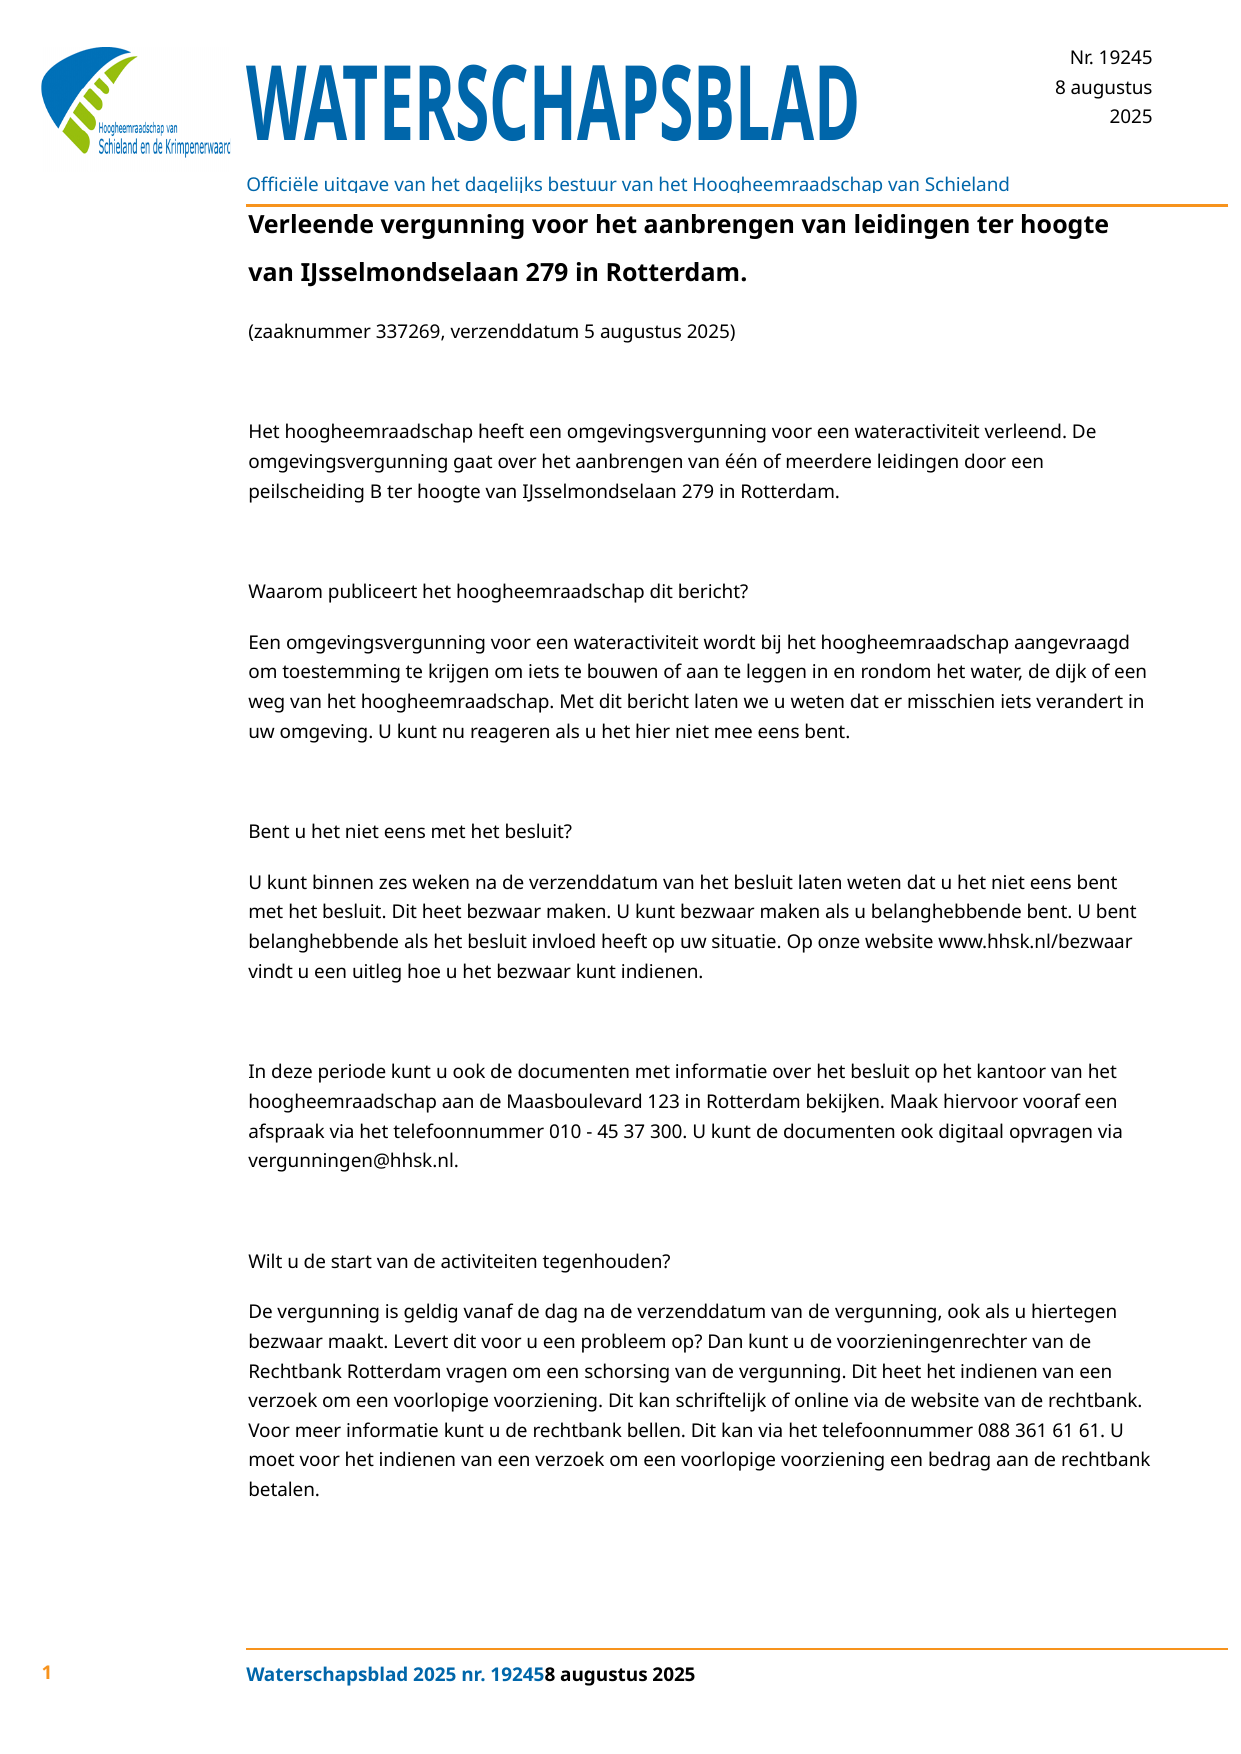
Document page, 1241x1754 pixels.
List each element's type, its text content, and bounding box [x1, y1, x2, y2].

text De vergunning is geldig vanaf de dag na de verzenddatum van de vergunning, ook als u hiertegen bezwaar maakt. Levert dit voor u een probleem op? Dan kunt u de voorzieningenrechter van de Rechtbank Rotterdam vragen om een schorsing van de vergunning. Dit heet het indienen van een verzoek om een voorlopige voorziening. Dit kan schriftelijk of online via de website van de rechtbank. Voor meer informatie kunt u de rechtbank bellen. Dit kan via het telefoonnummer 088 361 61 61. U moet voor het indienen van een verzoek om een voorlopige voorziening een bedrag aan de rechtbank betalen. [248, 1299, 1152, 1502]
text U kunt binnen zes weken na de verzenddatum van het besluit laten weten dat u het niet eens bent met het besluit. Dit heet bezwaar maken. U kunt bezwaar maken als u belanghebbende bent. U bent belanghebbende als het besluit invloed heeft op uw situatie. Op onze website www.hhsk.nl/bezwaar vindt u een uitleg hoe u het bezwaar kunt indienen. [248, 869, 1152, 984]
text Bent u het niet eens met het besluit? [248, 819, 1152, 844]
text Het hoogheemraadschap heeft een omgevingsvergunning voor een wateractiviteit verleend. De omgevingsvergunning gaat over het aanbrengen van één of meerdere leidingen door een peilscheiding B ter hoogte van IJsselmondselaan 279 in Rotterdam. [248, 419, 1152, 504]
text Een omgevingsvergunning voor een wateractiviteit wordt bij het hoogheemraadschap aangevraagd om toestemming te krijgen om iets te bouwen of aan te leggen in en rondom het water, de dijk of een weg van het hoogheemraadschap. Met dit bericht laten we u weten dat er misschien iets verandert in uw omgeving. U kunt nu reageren als u het hier niet mee eens bent. [248, 629, 1152, 744]
text In deze periode kunt u ook de documenten met informatie over het besluit op het kantoor van het hoogheemraadschap aan de Maasboulevard 123 in Rotterdam bekijken. Maak hiervoor vooraf een afspraak via het telefoonnummer 010 - 45 37 300. U kunt de documenten ook digitaal opvragen via vergunningen@hhsk.nl. [248, 1059, 1152, 1173]
text (zaaknummer 337269, verzenddatum 5 augustus 2025) [248, 318, 1152, 344]
text Wilt u de start van de activiteiten tegenhouden? [248, 1248, 1152, 1274]
text Waarom publiceert het hoogheemraadschap dit bericht? [248, 579, 1152, 604]
text Verleende vergunning voor het aanbrengen van leidingen ter hoogte van IJsselmondselaan 279 in Rotterdam. [248, 207, 1152, 288]
picture [41, 47, 231, 172]
